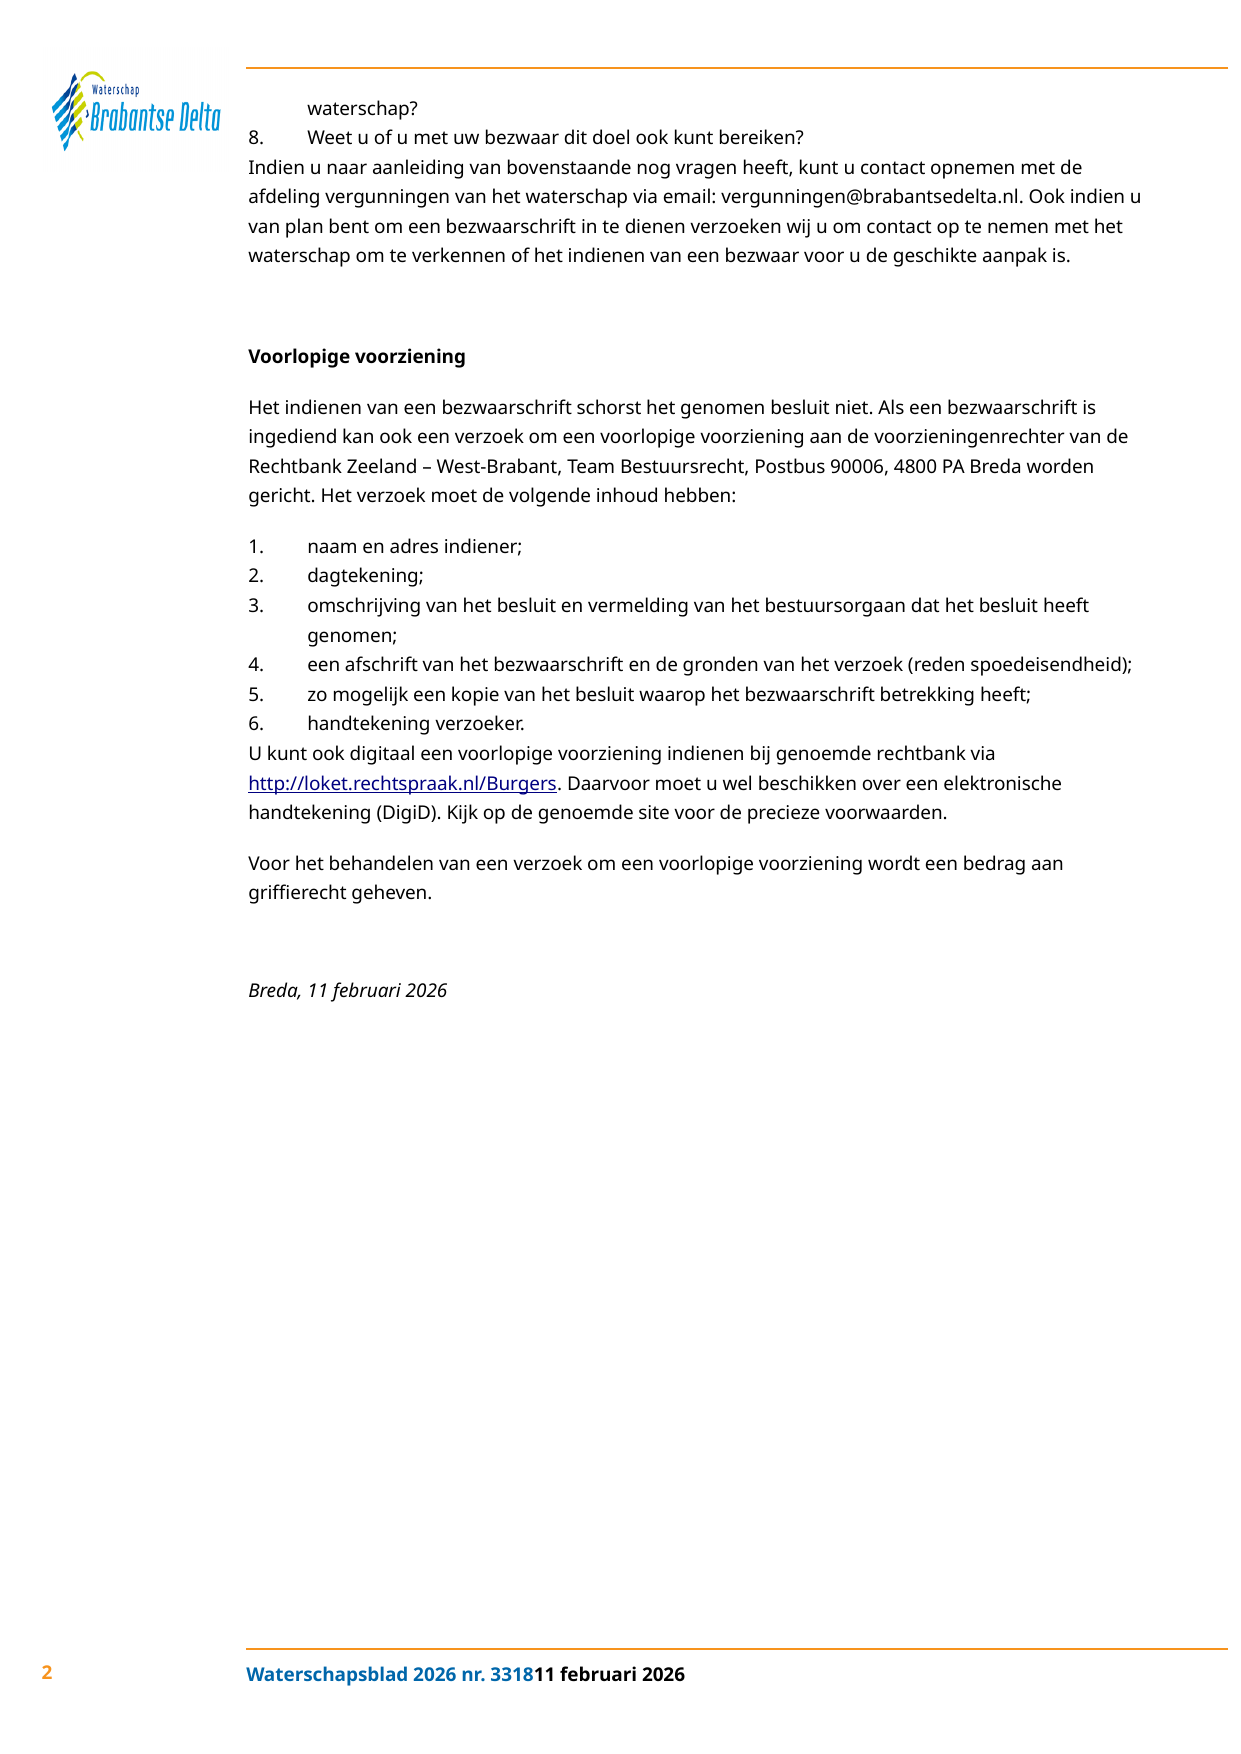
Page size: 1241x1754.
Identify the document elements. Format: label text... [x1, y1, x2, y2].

text Voor het behandelen van een verzoek om een voorlopige voorziening wordt een bedrag aan griffierecht geheven. [248, 850, 1152, 905]
list handtekening verzoeker. [248, 711, 1152, 736]
text Het indienen van een bezwaarschrift schorst het genomen besluit niet. Als een bezwaarschrift is ingediend kan ook een verzoek om een voorlopige voorziening aan de voorzieningenrechter van de Rechtbank Zeeland – West-Brabant, Team Bestuursrecht, Postbus 90006, 4800 PA Breda worden gericht. Het verzoek moet de volgende inhoud hebben: [248, 394, 1152, 508]
text Breda, 11 februari 2026 [248, 978, 1152, 1003]
picture [41, 47, 231, 172]
text U kunt ook digitaal een voorlopige voorziening indienen bij genoemde rechtbank via http://loket.rechtspraak.nl/Burgers. Daarvoor moet u wel beschikken over een elektronische handtekening (DigiD). Kijk op de genoemde site voor de precieze voorwaarden. [248, 740, 1152, 825]
text Indien u naar aanleiding van bovenstaande nog vragen heeft, kunt u contact opnemen met de afdeling vergunningen van het waterschap via email: vergunningen@brabantsedelta.nl. Ook indien u van plan bent om een bezwaarschrift in te dienen verzoeken wij u om contact op te nemen met het waterschap om te verkennen of het indienen van een bezwaar voor u de geschikte aanpak is. [248, 154, 1152, 268]
list Weet u of u met uw bezwaar dit doel ook kunt bereiken? [248, 124, 1152, 150]
list dagtekening; [248, 563, 1152, 588]
list naam en adres indiener; [248, 533, 1152, 559]
list waterschap? [248, 95, 1152, 121]
list zo mogelijk een kopie van het besluit waarop het bezwaarschrift betrekking heeft; [248, 681, 1152, 707]
list een afschrift van het bezwaarschrift en de gronden van het verzoek (reden spoedeisendheid); [248, 651, 1152, 677]
list omschrijving van het besluit en vermelding van het bestuursorgaan dat het besluit heeft genomen; [248, 592, 1152, 648]
text Voorlopige voorziening [248, 343, 1152, 369]
